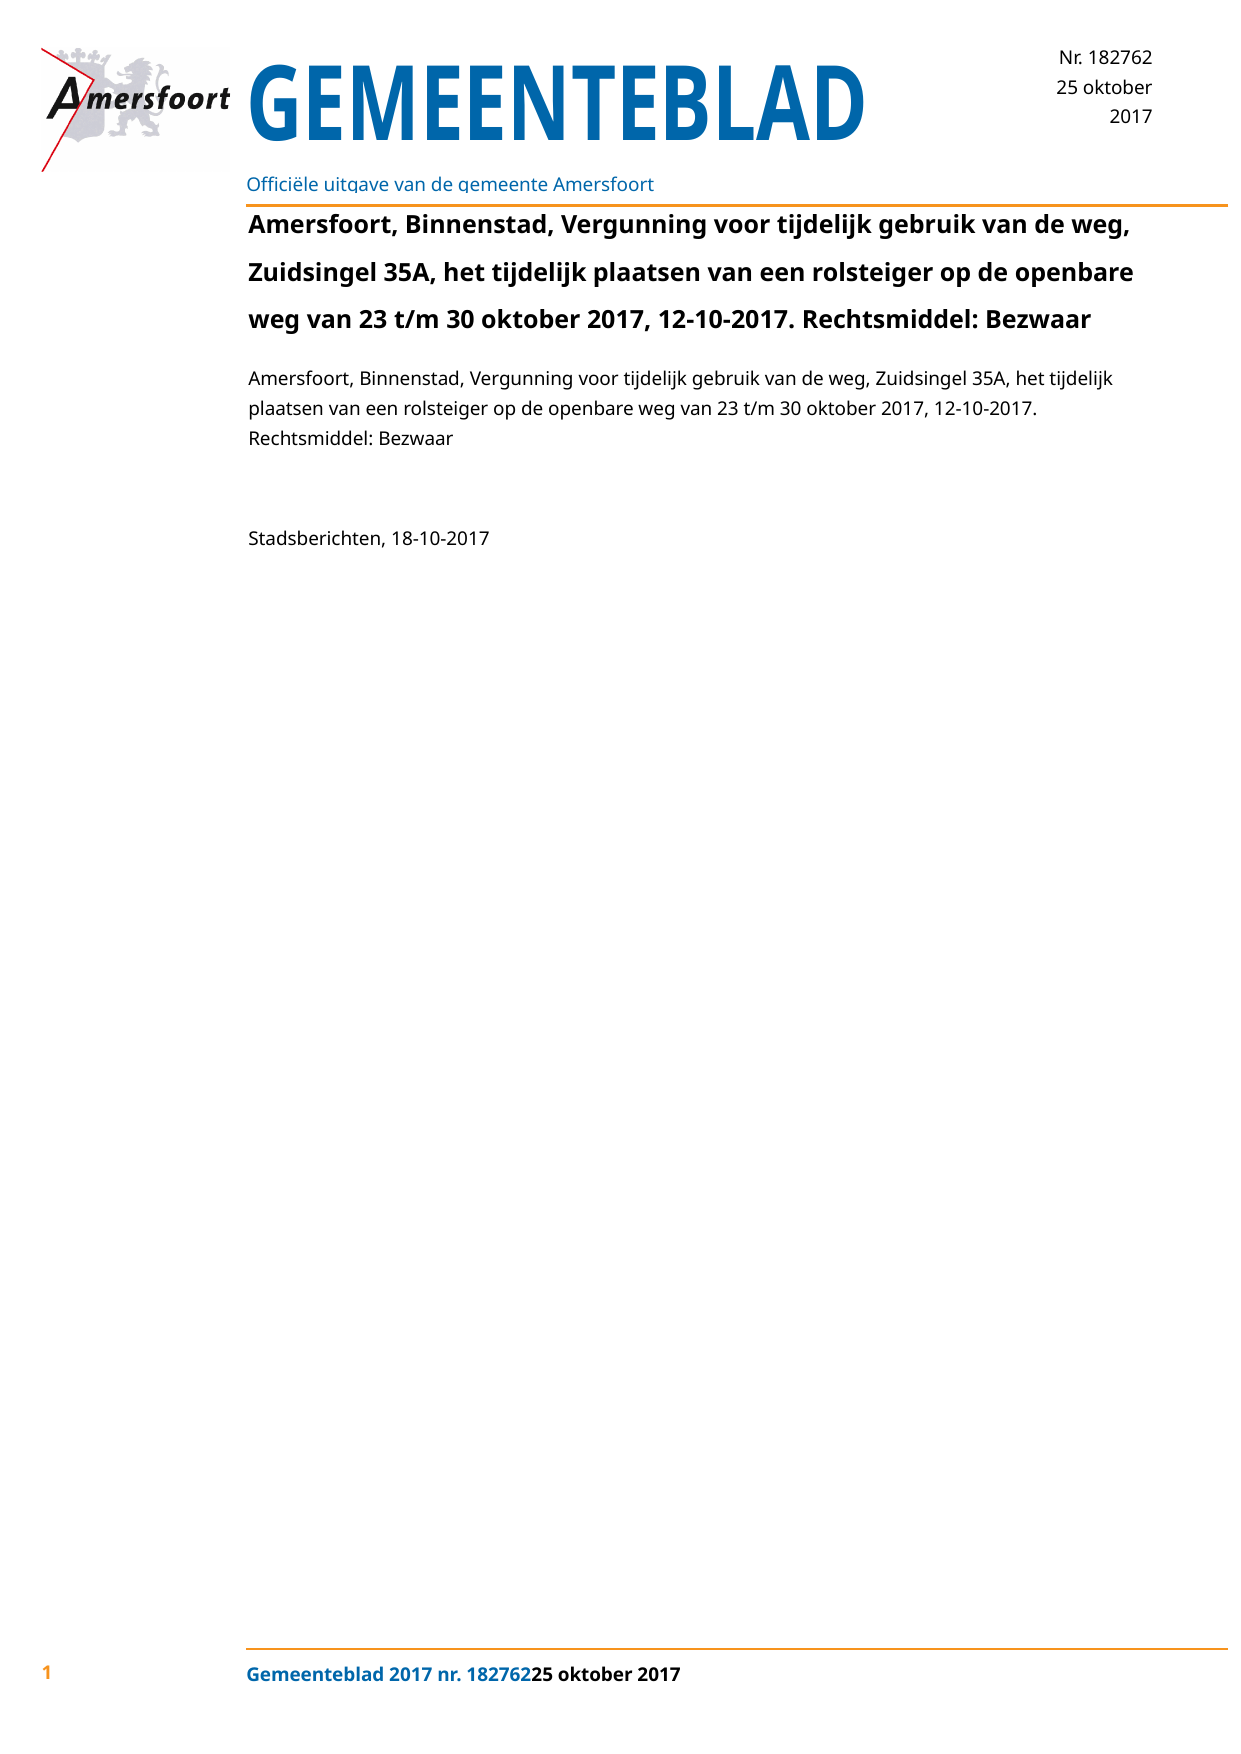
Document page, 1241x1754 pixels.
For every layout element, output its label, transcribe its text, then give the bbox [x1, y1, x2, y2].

picture [41, 47, 231, 172]
text Amersfoort, Binnenstad, Vergunning voor tijdelijk gebruik van de weg, Zuidsingel 35A, het tijdelijk plaatsen van een rolsteiger op de openbare weg van 23 t/m 30 oktober 2017, 12-10-2017. Rechtsmiddel: Bezwaar [248, 207, 1152, 336]
text Amersfoort, Binnenstad, Vergunning voor tijdelijk gebruik van de weg, Zuidsingel 35A, het tijdelijk plaatsen van een rolsteiger op de openbare weg van 23 t/m 30 oktober 2017, 12-10-2017. Rechtsmiddel: Bezwaar [248, 366, 1152, 450]
text Stadsberichten, 18-10-2017 [248, 526, 1152, 551]
